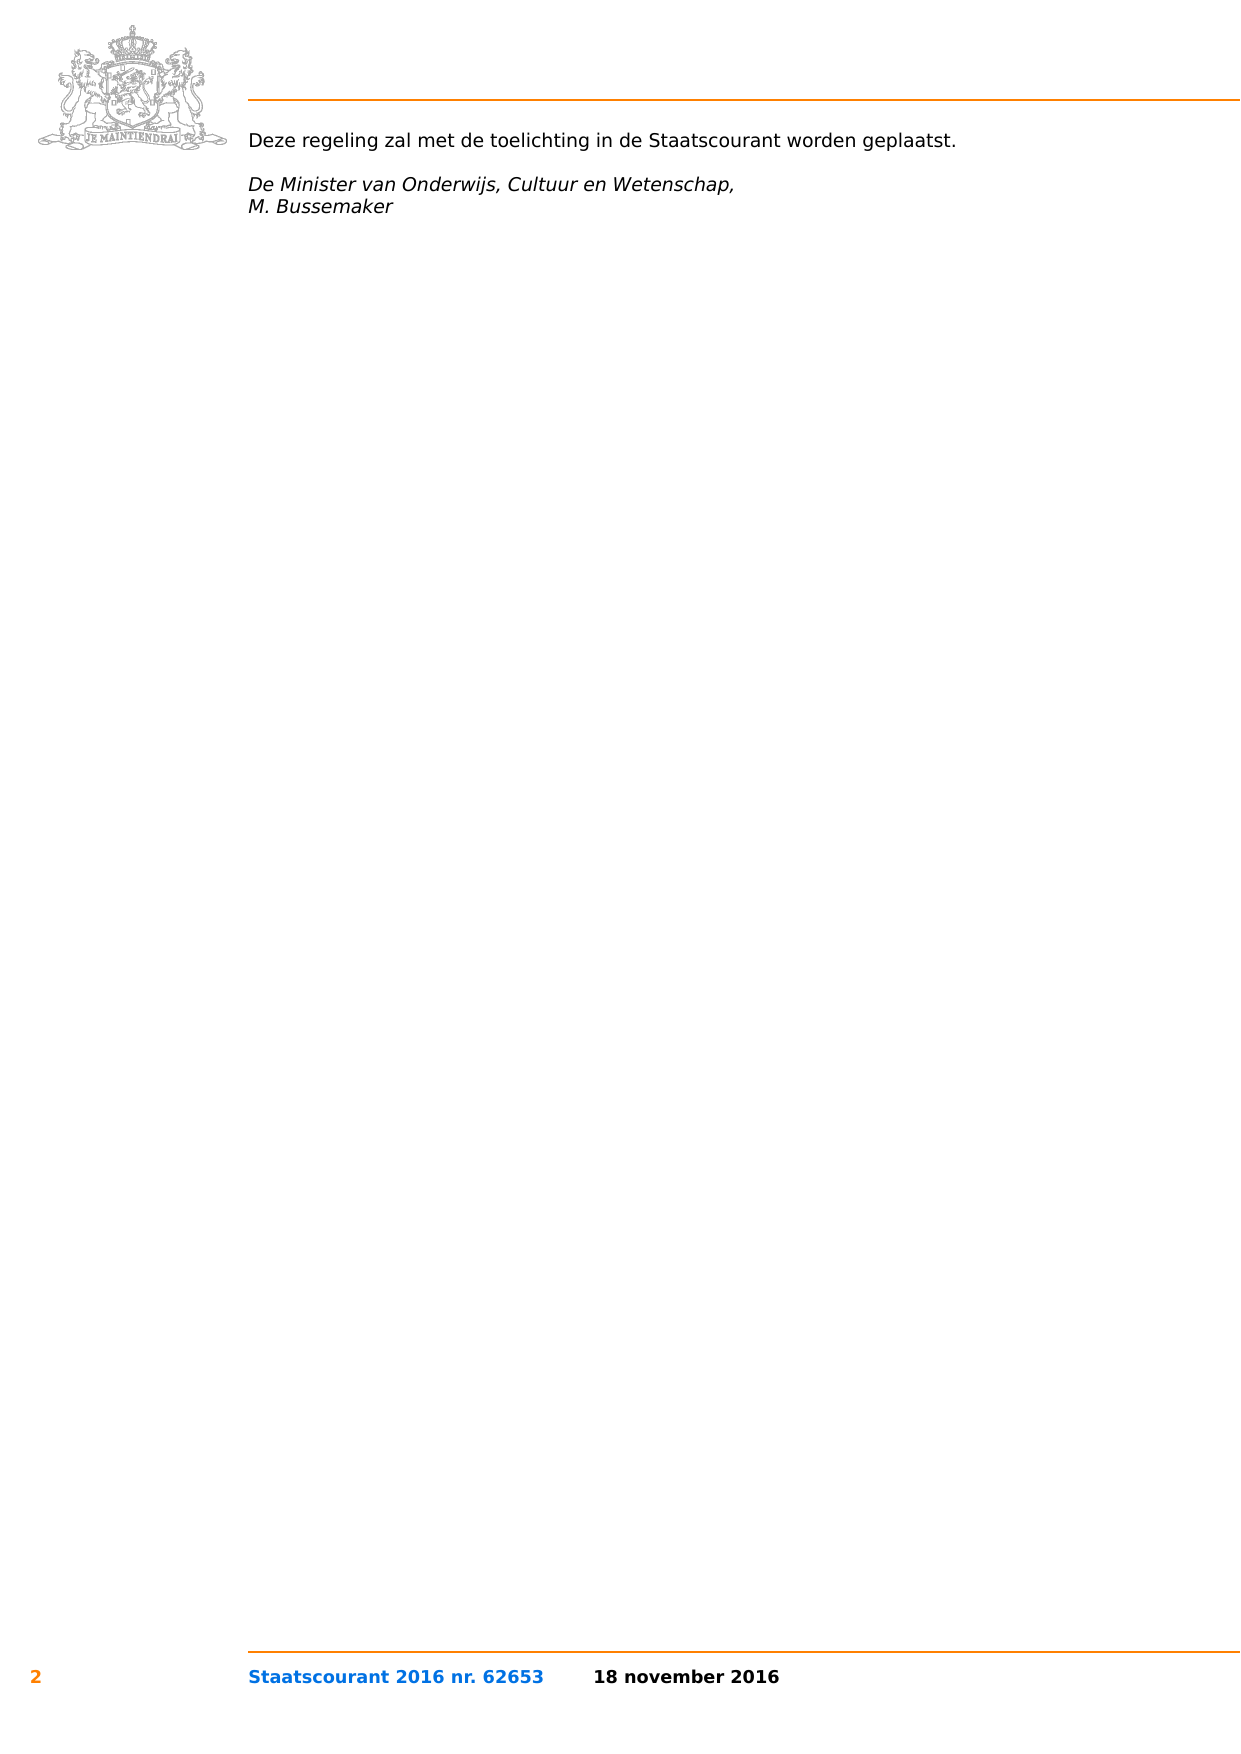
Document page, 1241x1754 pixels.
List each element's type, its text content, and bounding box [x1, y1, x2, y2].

text De Minister van Onderwijs, Cultuur en Wetenschap, M. Bussemaker [248, 174, 1163, 218]
picture [38, 25, 227, 150]
text Deze regeling zal met de toelichting in de Staatscourant worden geplaatst. [248, 130, 1163, 152]
